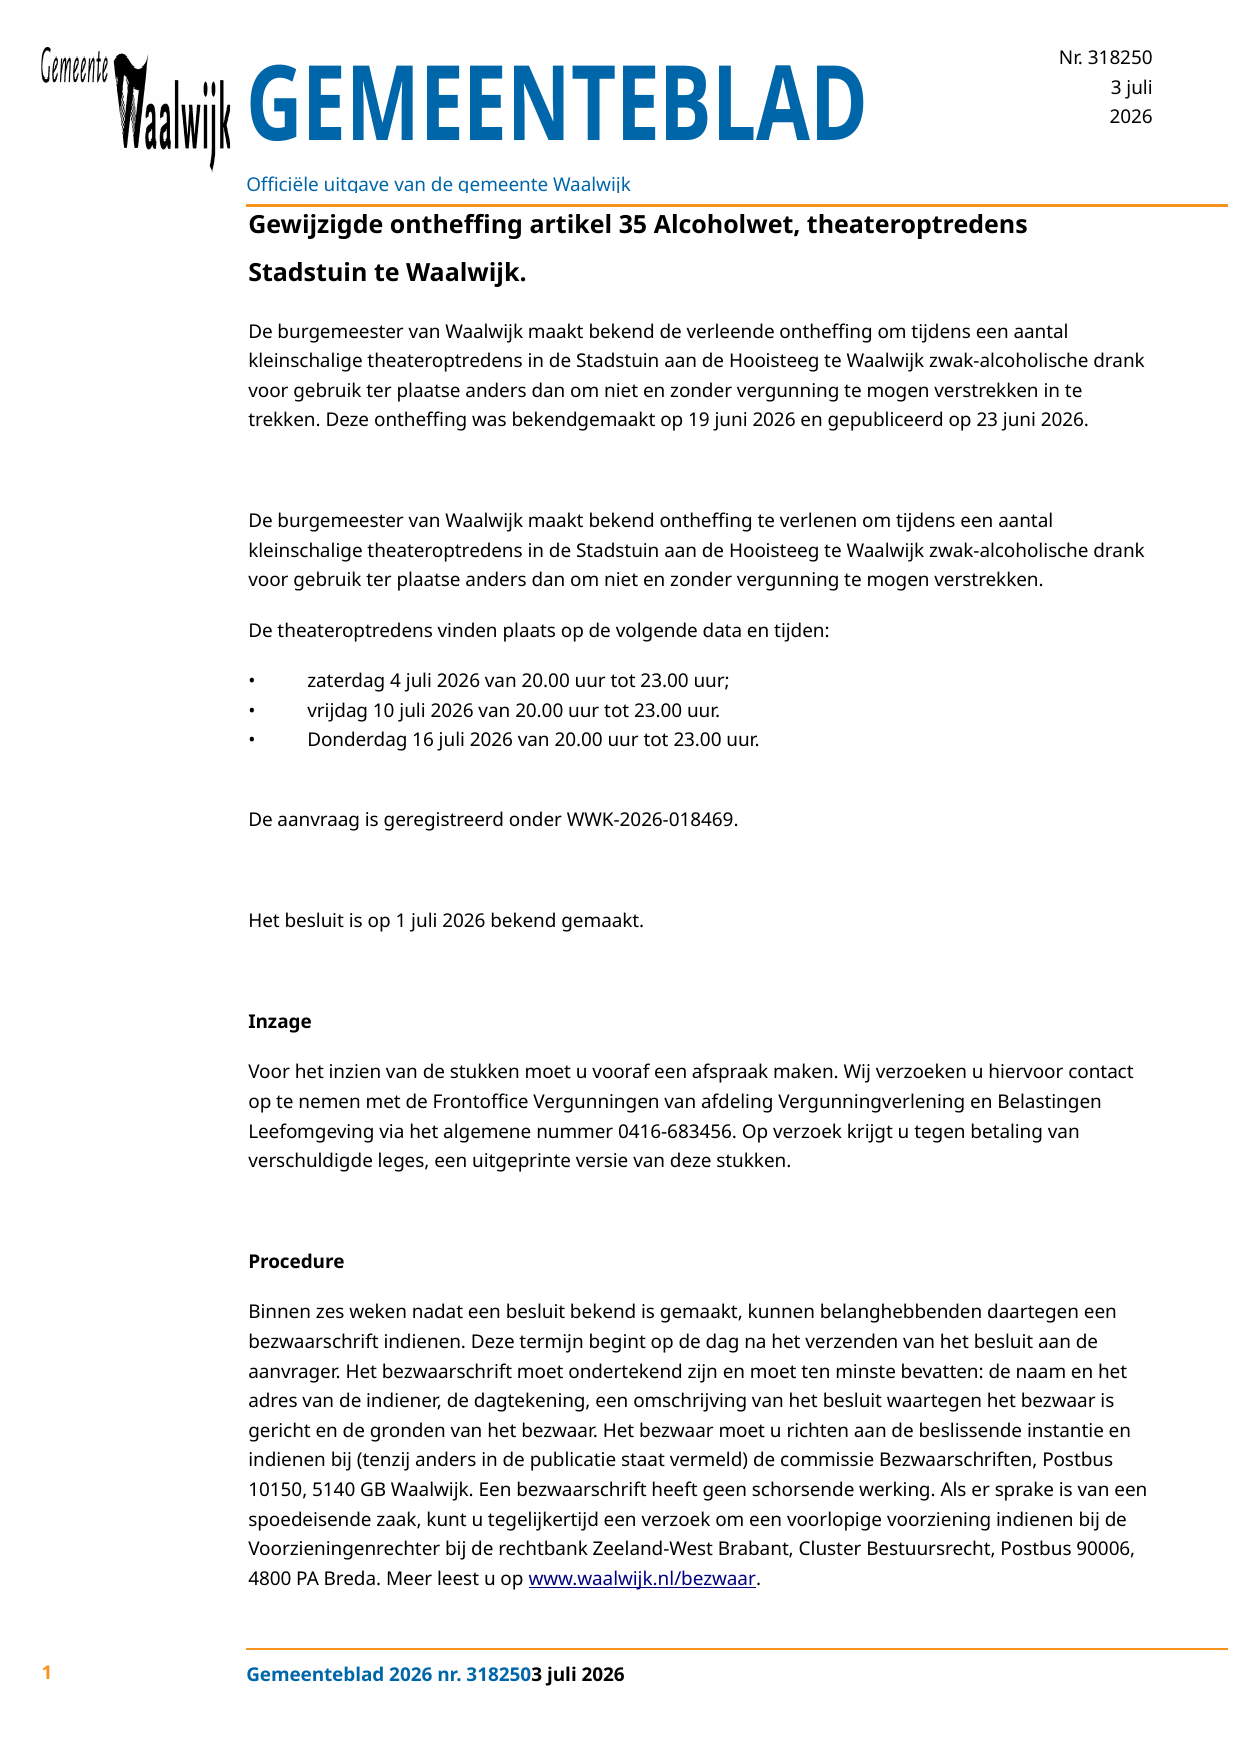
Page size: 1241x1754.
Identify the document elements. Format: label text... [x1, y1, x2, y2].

text Binnen zes weken nadat een besluit bekend is gemaakt, kunnen belanghebbenden daartegen een bezwaarschrift indienen. Deze termijn begint op de dag na het verzenden van het besluit aan de aanvrager. Het bezwaarschrift moet ondertekend zijn en moet ten minste bevatten: de naam en het adres van de indiener, de dagtekening, een omschrijving van het besluit waartegen het bezwaar is gericht en de gronden van het bezwaar. Het bezwaar moet u richten aan de beslissende instantie en indienen bij (tenzij anders in de publicatie staat vermeld) de commissie Bezwaarschriften, Postbus 10150, 5140 GB Waalwijk. Een bezwaarschrift heeft geen schorsende werking. Als er sprake is van een spoedeisende zaak, kunt u tegelijkertijd een verzoek om een voorlopige voorziening indienen bij de Voorzieningenrechter bij de rechtbank Zeeland-West Brabant, Cluster Bestuursrecht, Postbus 90006, 4800 PA Breda. Meer leest u op www.waalwijk.nl/bezwaar. [248, 1299, 1152, 1591]
text De aanvraag is geregistreerd onder WWK-2026-018469. [248, 807, 1152, 832]
text De burgemeester van Waalwijk maakt bekend ontheffing te verlenen om tijdens een aantal kleinschalige theateroptredens in de Stadstuin aan de Hooisteeg te Waalwijk zwak-alcoholische drank voor gebruik ter plaatse anders dan om niet en zonder vergunning te mogen verstrekken. [248, 507, 1152, 592]
text Voor het inzien van de stukken moet u vooraf een afspraak maken. Wij verzoeken u hiervoor contact op te nemen met de Frontoffice Vergunningen van afdeling Vergunningverlening en Belastingen Leefomgeving via het algemene nummer 0416-683456. Op verzoek krijgt u tegen betaling van verschuldigde leges, een uitgeprinte versie van deze stukken. [248, 1059, 1152, 1173]
text De burgemeester van Waalwijk maakt bekend de verleende ontheffing om tijdens een aantal kleinschalige theateroptredens in de Stadstuin aan de Hooisteeg te Waalwijk zwak-alcoholische drank voor gebruik ter plaatse anders dan om niet en zonder vergunning te mogen verstrekken in te trekken. Deze ontheffing was bekendgemaakt op 19 juni 2026 en gepubliceerd op 23 juni 2026. [248, 318, 1152, 432]
list vrijdag 10 juli 2026 van 20.00 uur tot 23.00 uur. [248, 697, 1152, 723]
text Het besluit is op 1 juli 2026 bekend gemaakt. [248, 907, 1152, 933]
list zaterdag 4 juli 2026 van 20.00 uur tot 23.00 uur; [248, 667, 1152, 693]
text Gewijzigde ontheffing artikel 35 Alcoholwet, theateroptredens Stadstuin te Waalwijk. [248, 207, 1152, 288]
text De theateroptredens vinden plaats op de volgende data en tijden: [248, 617, 1152, 643]
list Donderdag 16 juli 2026 van 20.00 uur tot 23.00 uur. [248, 727, 1152, 752]
text Procedure [248, 1248, 1152, 1274]
picture [41, 47, 231, 172]
text Inzage [248, 1008, 1152, 1034]
